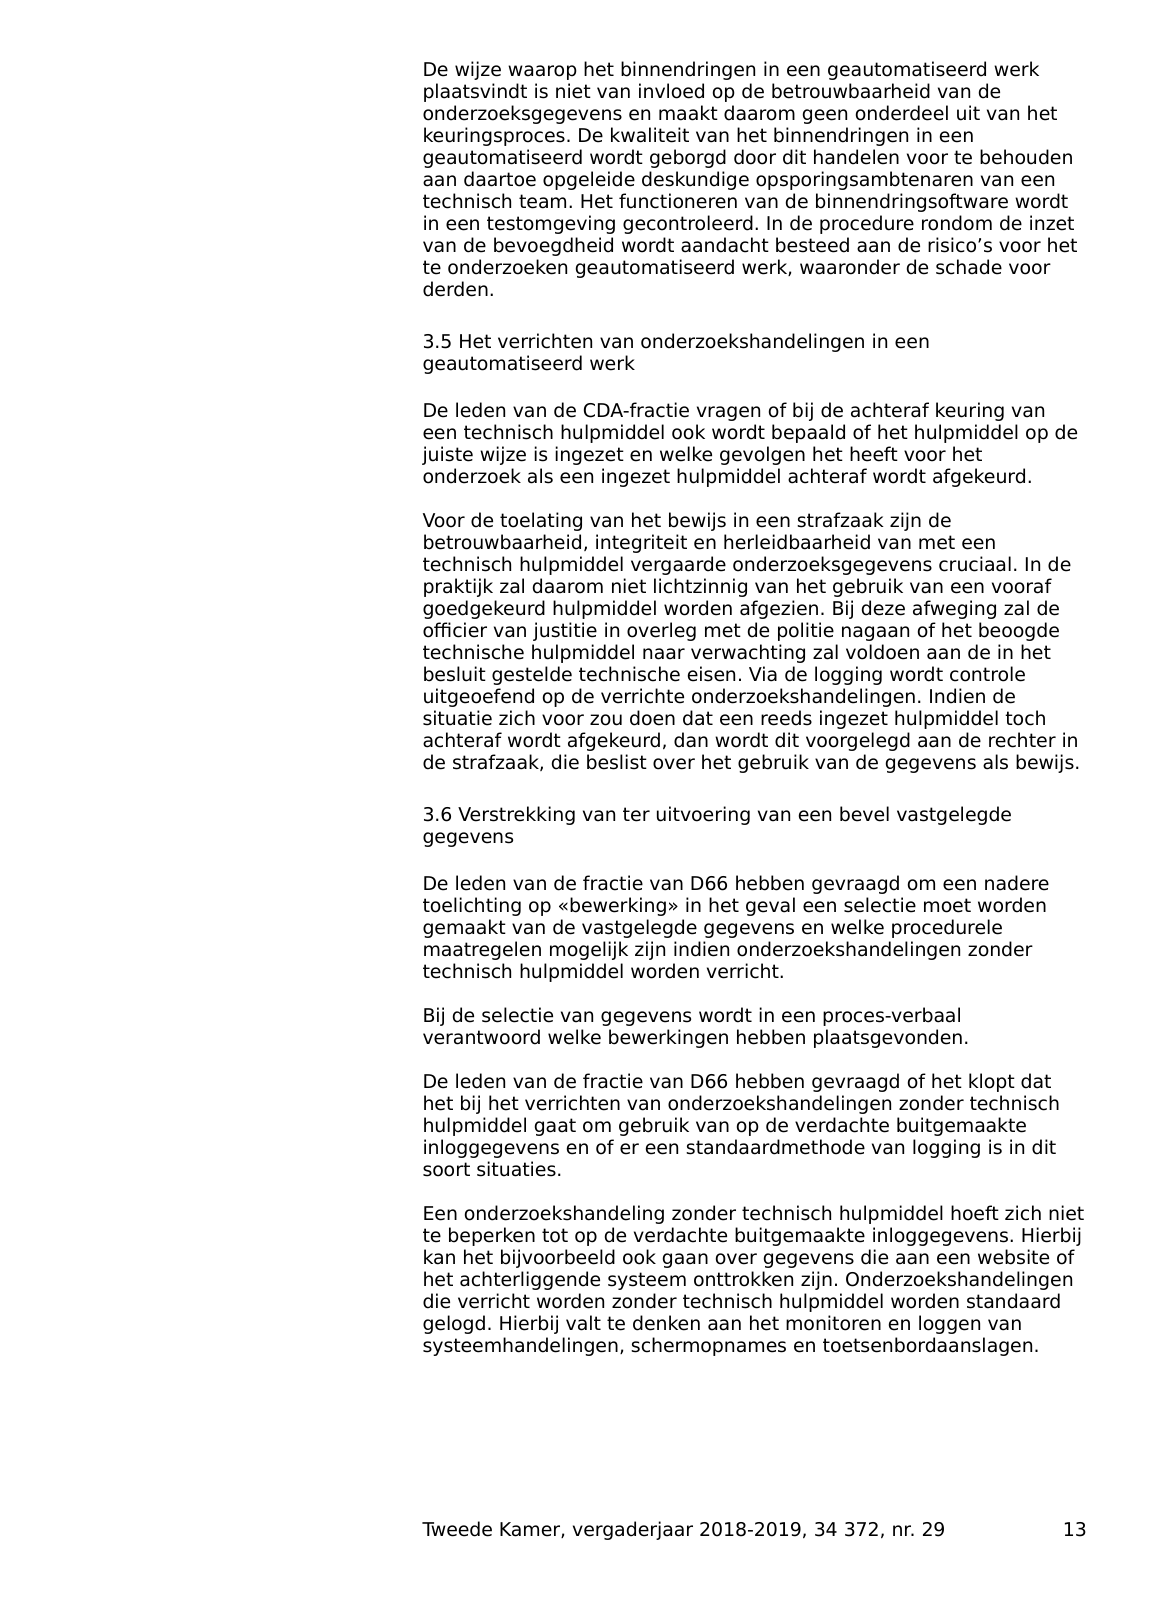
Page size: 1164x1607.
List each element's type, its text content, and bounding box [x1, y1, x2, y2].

text De leden van de fractie van D66 hebben gevraagd of het klopt dat het bij het verrichten van onderzoekshandelingen zonder technisch hulpmiddel gaat om gebruik van op de verdachte buitgemaakte inloggegevens en of er een standaardmethode van logging is in dit soort situaties. [422, 1071, 1087, 1181]
text Voor de toelating van het bewijs in een strafzaak zijn de betrouwbaarheid, integriteit en herleidbaarheid van met een technisch hulpmiddel vergaarde onderzoeksgegevens cruciaal. In de praktijk zal daarom niet lichtzinnig van het gebruik van een vooraf goedgekeurd hulpmiddel worden afgezien. Bij deze afweging zal de officier van justitie in overleg met de politie nagaan of het beoogde technische hulpmiddel naar verwachting zal voldoen aan de in het besluit gestelde technische eisen. Via de logging wordt controle uitgeoefend op de verrichte onderzoekshandelingen. Indien de situatie zich voor zou doen dat een reeds ingezet hulpmiddel toch achteraf wordt afgekeurd, dan wordt dit voorgelegd aan de rechter in de strafzaak, die beslist over het gebruik van de gegevens als bewijs. [422, 510, 1087, 774]
text De leden van de CDA-fractie vragen of bij de achteraf keuring van een technisch hulpmiddel ook wordt bepaald of het hulpmiddel op de juiste wijze is ingezet en welke gevolgen het heeft voor het onderzoek als een ingezet hulpmiddel achteraf wordt afgekeurd. [422, 400, 1087, 488]
text De leden van de fractie van D66 hebben gevraagd om een nadere toelichting op «bewerking» in het geval een selectie moet worden gemaakt van de vastgelegde gegevens en welke procedurele maatregelen mogelijk zijn indien onderzoekshandelingen zonder technisch hulpmiddel worden verricht. [422, 873, 1087, 982]
text Bij de selectie van gegevens wordt in een proces-verbaal verantwoord welke bewerkingen hebben plaatsgevonden. [422, 1005, 1087, 1049]
subtitle 3.5 Het verrichten van onderzoekshandelingen in een geautomatiseerd werk [422, 331, 1087, 375]
text De wijze waarop het binnendringen in een geautomatiseerd werk plaatsvindt is niet van invloed op de betrouwbaarheid van de onderzoeksgegevens en maakt daarom geen onderdeel uit van het keuringsproces. De kwaliteit van het binnendringen in een geautomatiseerd wordt geborgd door dit handelen voor te behouden aan daartoe opgeleide deskundige opsporingsambtenaren van een technisch team. Het functioneren van de binnendringsoftware wordt in een testomgeving gecontroleerd. In de procedure rondom de inzet van de bevoegdheid wordt aandacht besteed aan de risico’s voor het te onderzoeken geautomatiseerd werk, waaronder de schade voor derden. [422, 59, 1087, 301]
text Een onderzoekshandeling zonder technisch hulpmiddel hoeft zich niet te beperken tot op de verdachte buitgemaakte inloggegevens. Hierbij kan het bijvoorbeeld ook gaan over gegevens die aan een website of het achterliggende systeem onttrokken zijn. Onderzoekshandelingen die verricht worden zonder technisch hulpmiddel worden standaard gelogd. Hierbij valt te denken aan het monitoren en loggen van systeemhandelingen, schermopnames en toetsenbordaanslagen. [422, 1203, 1087, 1357]
subtitle 3.6 Verstrekking van ter uitvoering van een bevel vastgelegde gegevens [422, 804, 1087, 848]
